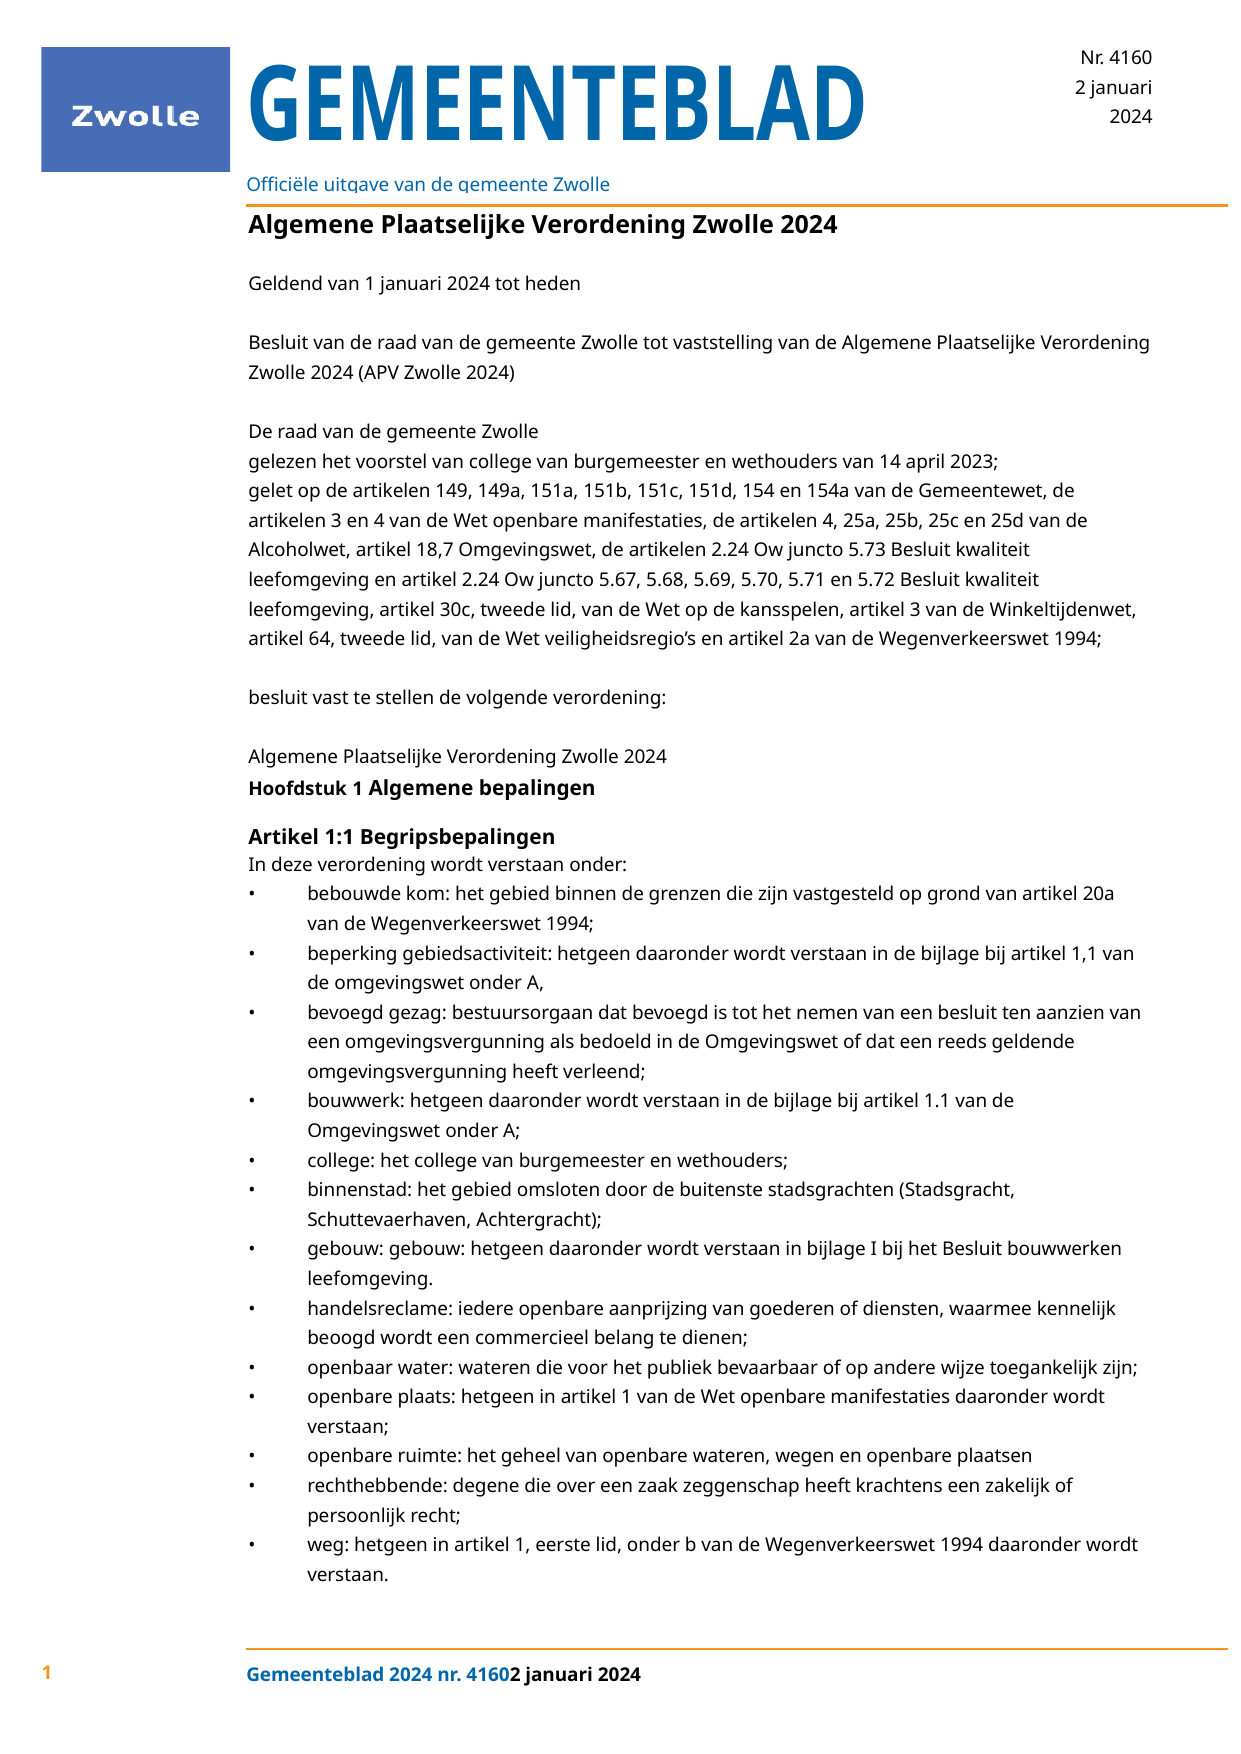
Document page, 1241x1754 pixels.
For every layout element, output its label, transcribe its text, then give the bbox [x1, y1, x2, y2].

list openbare ruimte: het geheel van openbare wateren, wegen en openbare plaatsen [248, 1443, 1152, 1468]
text De raad van de gemeente Zwolle [248, 418, 1152, 444]
text In deze verordening wordt verstaan onder: [248, 851, 1152, 877]
list openbare plaats: hetgeen in artikel 1 van de Wet openbare manifestaties daaronder wordt verstaan; [248, 1383, 1152, 1439]
list bouwwerk: hetgeen daaronder wordt verstaan in de bijlage bij artikel 1.1 van de Omgevingswet onder A; [248, 1088, 1152, 1143]
text Geldend van 1 januari 2024 tot heden [248, 270, 1152, 296]
text gelet op de artikelen 149, 149a, 151a, 151b, 151c, 151d, 154 en 154a van de Gemeentewet, de artikelen 3 en 4 van de Wet openbare manifestaties, de artikelen 4, 25a, 25b, 25c en 25d van de Alcoholwet, artikel 18,7 Omgevingswet, de artikelen 2.24 Ow juncto 5.73 Besluit kwaliteit leefomgeving en artikel 2.24 Ow juncto 5.67, 5.68, 5.69, 5.70, 5.71 en 5.72 Besluit kwaliteit leefomgeving, artikel 30c, tweede lid, van de Wet op de kansspelen, artikel 3 van de Winkeltijdenwet, artikel 64, tweede lid, van de Wet veiligheidsregio’s en artikel 2a van de Wegenverkeerswet 1994; [248, 477, 1152, 651]
list binnenstad: het gebied omsloten door de buitenste stadsgrachten (Stadsgracht, Schuttevaerhaven, Achtergracht); [248, 1176, 1152, 1232]
text gelezen het voorstel van college van burgemeester en wethouders van 14 april 2023; [248, 448, 1152, 473]
list handelsreclame: iedere openbare aanprijzing van goederen of diensten, waarmee kennelijk beoogd wordt een commercieel belang te dienen; [248, 1295, 1152, 1350]
list rechthebbende: degene die over een zaak zeggenschap heeft krachtens een zakelijk of persoonlijk recht; [248, 1472, 1152, 1527]
text Artikel 1:1 Begripsbepalingen [248, 822, 1152, 851]
text Algemene Plaatselijke Verordening Zwolle 2024 [248, 207, 1152, 241]
list openbaar water: wateren die voor het publiek bevaarbaar of op andere wijze toegankelijk zijn; [248, 1354, 1152, 1379]
list bevoegd gezag: bestuursorgaan dat bevoegd is tot het nemen van een besluit ten aanzien van een omgevingsvergunning als bedoeld in de Omgevingswet of dat een reeds geldende omgevingsvergunning heeft verleend; [248, 999, 1152, 1084]
list college: het college van burgemeester en wethouders; [248, 1147, 1152, 1172]
text Besluit van de raad van de gemeente Zwolle tot vaststelling van de Algemene Plaatselijke Verordening Zwolle 2024 (APV Zwolle 2024) [248, 329, 1152, 385]
list bebouwde kom: het gebied binnen de grenzen die zijn vastgesteld op grond van artikel 20a van de Wegenverkeerswet 1994; [248, 881, 1152, 936]
text besluit vast te stellen de volgende verordening: [248, 684, 1152, 710]
text Hoofdstuk 1 Algemene bepalingen [248, 773, 1152, 802]
text Algemene Plaatselijke Verordening Zwolle 2024 [248, 744, 1152, 769]
list weg: hetgeen in artikel 1, eerste lid, onder b van de Wegenverkeerswet 1994 daaronder wordt verstaan. [248, 1531, 1152, 1587]
picture [41, 47, 231, 172]
list gebouw: gebouw: hetgeen daaronder wordt verstaan in bijlage I bij het Besluit bouwwerken leefomgeving. [248, 1236, 1152, 1291]
list beperking gebiedsactiviteit: hetgeen daaronder wordt verstaan in de bijlage bij artikel 1,1 van de omgevingswet onder A, [248, 940, 1152, 995]
